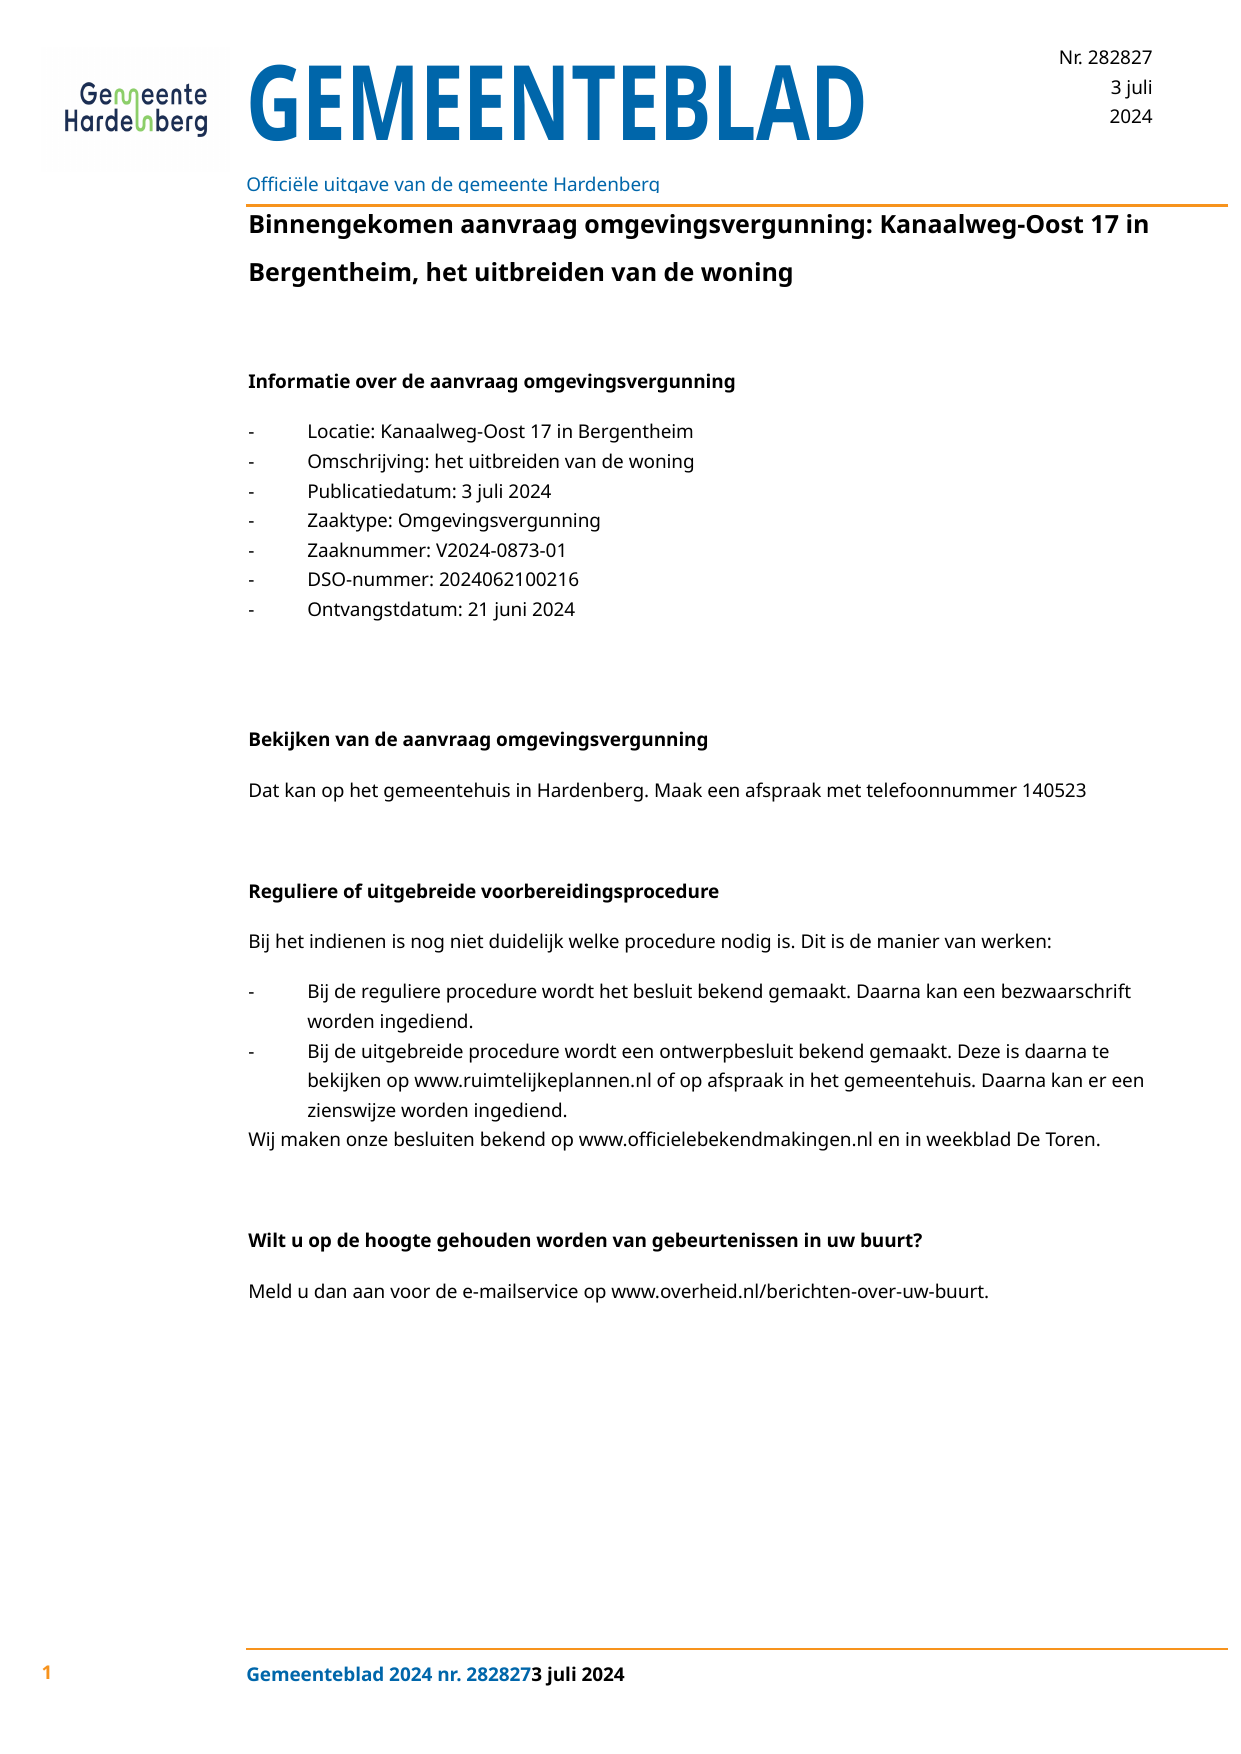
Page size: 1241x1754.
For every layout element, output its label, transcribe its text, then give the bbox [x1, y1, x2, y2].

text Dat kan op het gemeentehuis in Hardenberg. Maak een afspraak met telefoonnummer 140523 [248, 777, 1152, 803]
list Publicatiedatum: 3 juli 2024 [248, 478, 1152, 504]
list Ontvangstdatum: 21 juni 2024 [248, 596, 1152, 622]
list Omschrijving: het uitbreiden van de woning [248, 448, 1152, 474]
list Bij de uitgebreide procedure wordt een ontwerpbesluit bekend gemaakt. Deze is daarna te bekijken op www.ruimtelijkeplannen.nl of op afspraak in het gemeentehuis. Daarna kan er een zienswijze worden ingediend. [248, 1038, 1152, 1123]
list DSO-nummer: 2024062100216 [248, 567, 1152, 592]
picture [41, 47, 231, 172]
text Informatie over de aanvraag omgevingsvergunning [248, 368, 1152, 394]
text Meld u dan aan voor de e-mailservice op www.overheid.nl/berichten-over-uw-buurt. [248, 1278, 1152, 1304]
list Zaaktype: Omgevingsvergunning [248, 507, 1152, 533]
text Wij maken onze besluiten bekend op www.officielebekendmakingen.nl en in weekblad De Toren. [248, 1127, 1152, 1152]
list Bij de reguliere procedure wordt het besluit bekend gemaakt. Daarna kan een bezwaarschrift worden ingediend. [248, 979, 1152, 1034]
text Binnengekomen aanvraag omgevingsvergunning: Kanaalweg-Oost 17 in Bergentheim, het uitbreiden van de woning [248, 207, 1152, 288]
text Bij het indienen is nog niet duidelijk welke procedure nodig is. Dit is de manier van werken: [248, 928, 1152, 954]
list Locatie: Kanaalweg-Oost 17 in Bergentheim [248, 419, 1152, 444]
text Bekijken van de aanvraag omgevingsvergunning [248, 727, 1152, 752]
text Wilt u op de hoogte gehouden worden van gebeurtenissen in uw buurt? [248, 1227, 1152, 1253]
text Reguliere of uitgebreide voorbereidingsprocedure [248, 878, 1152, 904]
list Zaaknummer: V2024-0873-01 [248, 537, 1152, 563]
